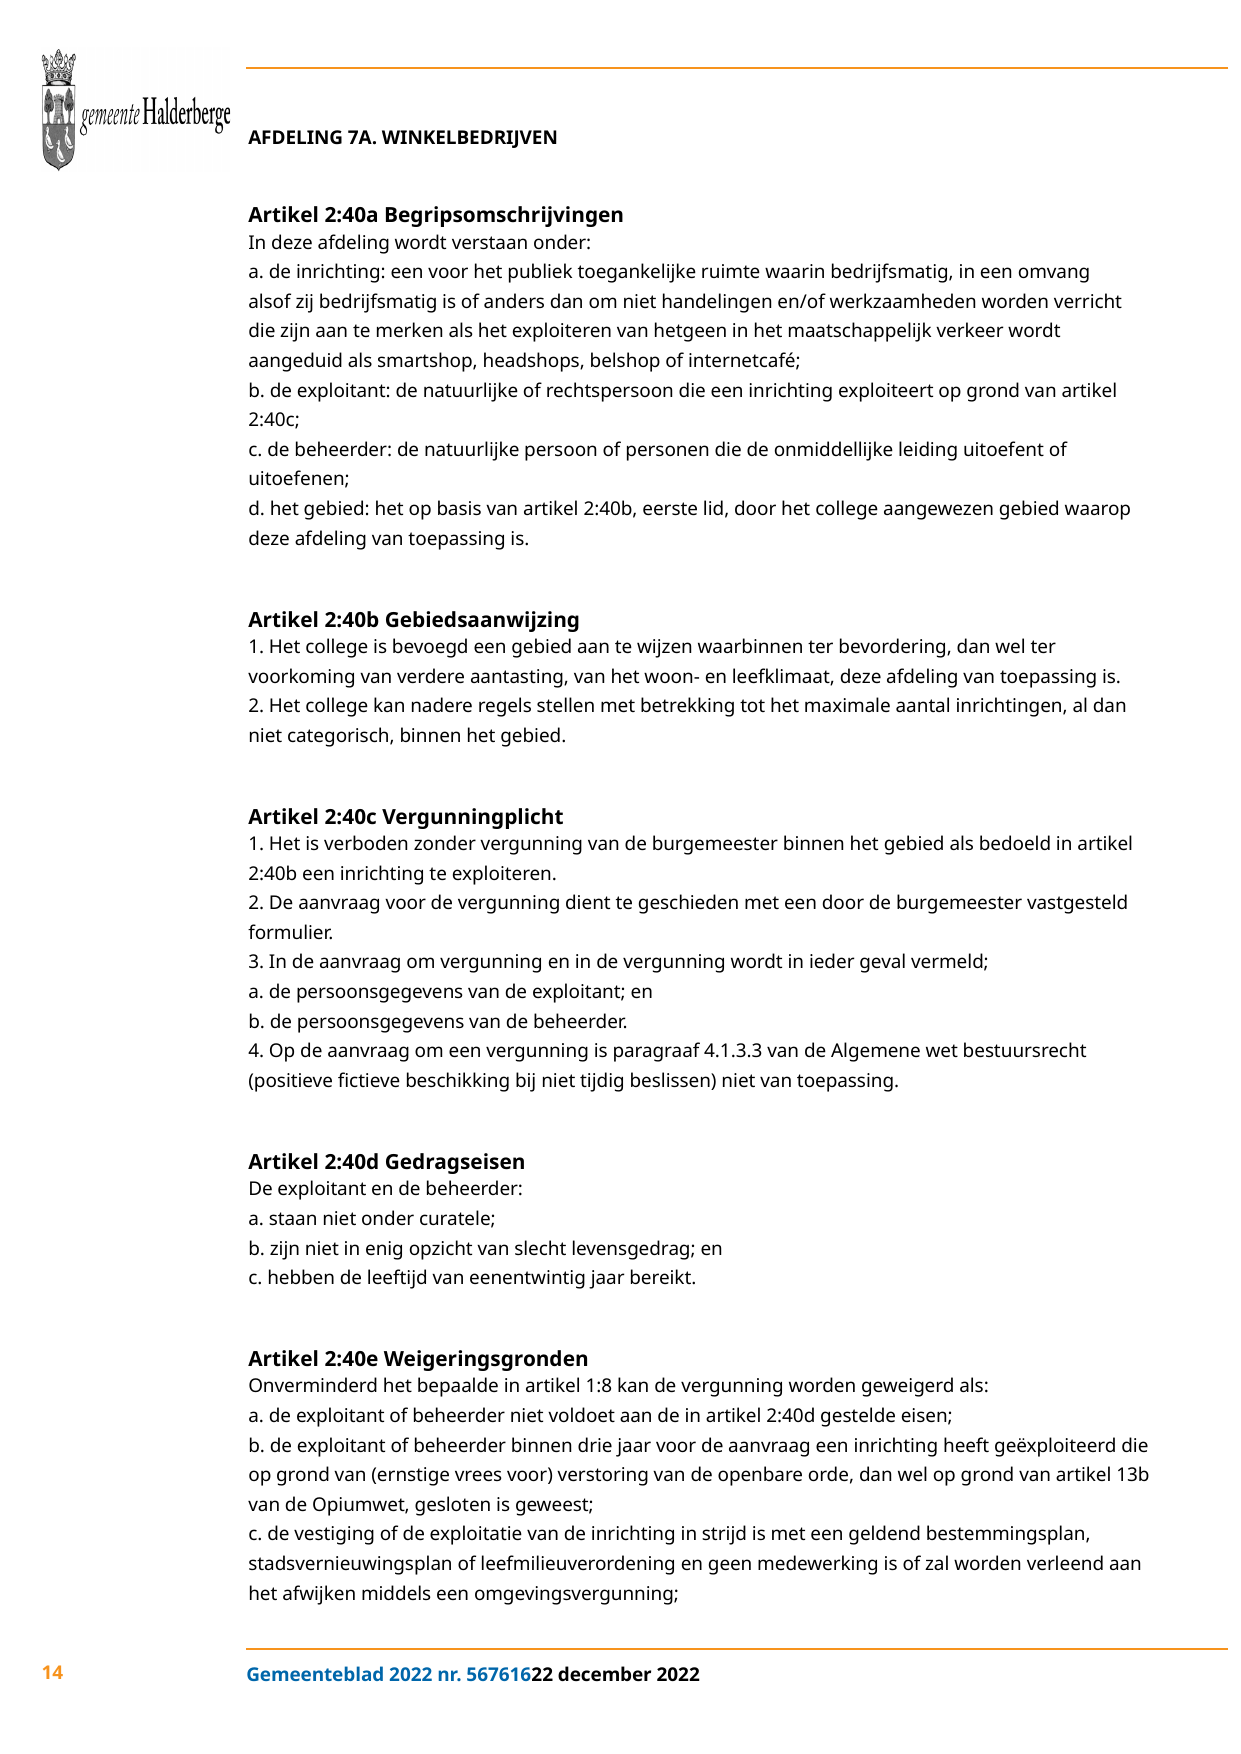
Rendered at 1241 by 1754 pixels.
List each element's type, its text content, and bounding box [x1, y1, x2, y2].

text In deze afdeling wordt verstaan onder: [248, 229, 1152, 255]
text a. de persoonsgegevens van de exploitant; en [248, 978, 1152, 1004]
text a. de inrichting: een voor het publiek toegankelijke ruimte waarin bedrijfsmatig, in een omvang [248, 258, 1152, 284]
text 2. De aanvraag voor de vergunning dient te geschieden met een door de burgemeester vastgesteld formulier. [248, 889, 1152, 945]
text Artikel 2:40d Gedragseisen [248, 1147, 1152, 1176]
text a. staan niet onder curatele; [248, 1205, 1152, 1231]
text AFDELING 7A. WINKELBEDRIJVEN [248, 124, 1152, 150]
picture [41, 47, 231, 172]
text c. de beheerder: de natuurlijke persoon of personen die de onmiddellijke leiding uitoefent of uitoefenen; [248, 436, 1152, 491]
text 4. Op de aanvraag om een vergunning is paragraaf 4.1.3.3 van de Algemene wet bestuursrecht (positieve fictieve beschikking bij niet tijdig beslissen) niet van toepassing. [248, 1037, 1152, 1093]
text b. de exploitant of beheerder binnen drie jaar voor de aanvraag een inrichting heeft geëxploiteerd die op grond van (ernstige vrees voor) verstoring van de openbare orde, dan wel op grond van artikel 13b van de Opiumwet, gesloten is geweest; [248, 1432, 1152, 1517]
text Artikel 2:40e Weigeringsgronden [248, 1344, 1152, 1373]
text c. hebben de leeftijd van eenentwintig jaar bereikt. [248, 1264, 1152, 1290]
text Artikel 2:40b Gebiedsaanwijzing [248, 605, 1152, 633]
text b. de exploitant: de natuurlijke of rechtspersoon die een inrichting exploiteert op grond van artikel 2:40c; [248, 377, 1152, 432]
text b. de persoonsgegevens van de beheerder. [248, 1008, 1152, 1034]
text Artikel 2:40a Begripsomschrijvingen [248, 201, 1152, 229]
text c. de vestiging of de exploitatie van de inrichting in strijd is met een geldend bestemmingsplan, stadsvernieuwingsplan of leefmilieuverordening en geen medewerking is of zal worden verleend aan het afwijken middels een omgevingsvergunning; [248, 1521, 1152, 1606]
text De exploitant en de beheerder: [248, 1176, 1152, 1201]
text Artikel 2:40c Vergunningplicht [248, 802, 1152, 830]
text b. zijn niet in enig opzicht van slecht levensgedrag; en [248, 1235, 1152, 1260]
text alsof zij bedrijfsmatig is of anders dan om niet handelingen en/of werkzaamheden worden verricht die zijn aan te merken als het exploiteren van hetgeen in het maatschappelijk verkeer wordt aangeduid als smartshop, headshops, belshop of internetcafé; [248, 288, 1152, 373]
text 2. Het college kan nadere regels stellen met betrekking tot het maximale aantal inrichtingen, al dan niet categorisch, binnen het gebied. [248, 692, 1152, 748]
text 1. Het college is bevoegd een gebied aan te wijzen waarbinnen ter bevordering, dan wel ter voorkoming van verdere aantasting, van het woon- en leefklimaat, deze afdeling van toepassing is. [248, 633, 1152, 688]
text 3. In de aanvraag om vergunning en in de vergunning wordt in ieder geval vermeld; [248, 949, 1152, 974]
text a. de exploitant of beheerder niet voldoet aan de in artikel 2:40d gestelde eisen; [248, 1402, 1152, 1428]
text 1. Het is verboden zonder vergunning van de burgemeester binnen het gebied als bedoeld in artikel 2:40b een inrichting te exploiteren. [248, 830, 1152, 886]
text d. het gebied: het op basis van artikel 2:40b, eerste lid, door het college aangewezen gebied waarop deze afdeling van toepassing is. [248, 495, 1152, 551]
text Onverminderd het bepaalde in artikel 1:8 kan de vergunning worden geweigerd als: [248, 1373, 1152, 1398]
